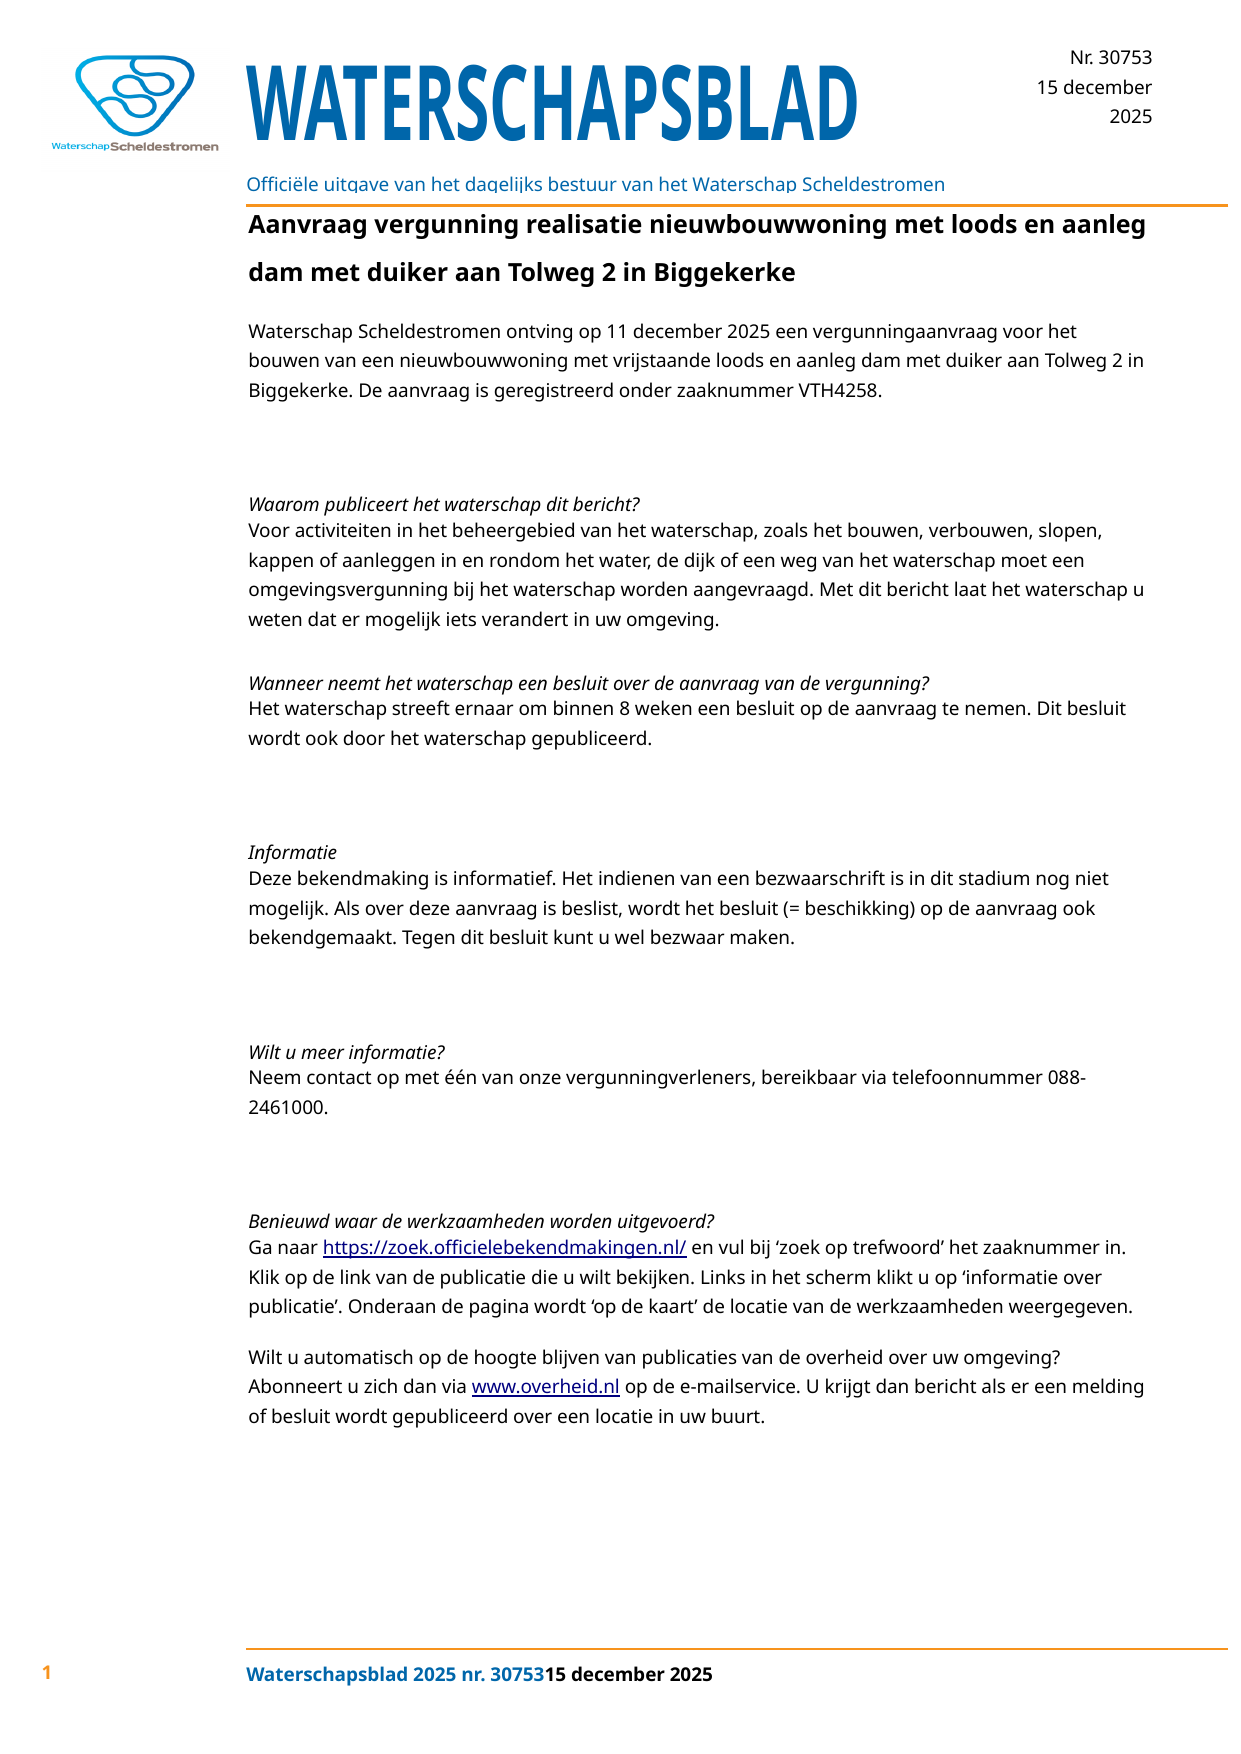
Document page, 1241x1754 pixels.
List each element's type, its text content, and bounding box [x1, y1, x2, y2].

text Deze bekendmaking is informatief. Het indienen van een bezwaarschrift is in dit stadium nog niet mogelijk. Als over deze aanvraag is beslist, wordt het besluit (= beschikking) op de aanvraag ook bekendgemaakt. Tegen dit besluit kunt u wel bezwaar maken. [248, 865, 1152, 950]
picture [41, 47, 231, 172]
text Neem contact op met één van onze vergunningverleners, bereikbaar via telefoonnummer 088-2461000. [248, 1064, 1152, 1120]
text Aanvraag vergunning realisatie nieuwbouwwoning met loods en aanleg dam met duiker aan Tolweg 2 in Biggekerke [248, 207, 1152, 288]
text Waarom publiceert het waterschap dit bericht? [248, 491, 1152, 517]
text Voor activiteiten in het beheergebied van het waterschap, zoals het bouwen, verbouwen, slopen, kappen of aanleggen in en rondom het water, de dijk of een weg van het waterschap moet een omgevingsvergunning bij het waterschap worden aangevraagd. Met dit bericht laat het waterschap u weten dat er mogelijk iets verandert in uw omgeving. [248, 517, 1152, 632]
text Wanneer neemt het waterschap een besluit over de aanvraag van de vergunning? [248, 670, 1152, 696]
text Wilt u automatisch op de hoogte blijven van publicaties van de overheid over uw omgeving? Abonneert u zich dan via www.overheid.nl op de e-mailservice. U krijgt dan bericht als er een melding of besluit wordt gepubliceerd over een locatie in uw buurt. [248, 1344, 1152, 1429]
text Benieuwd waar de werkzaamheden worden uitgevoerd? [248, 1208, 1152, 1234]
text Waterschap Scheldestromen ontving op 11 december 2025 een vergunningaanvraag voor het bouwen van een nieuwbouwwoning met vrijstaande loods en aanleg dam met duiker aan Tolweg 2 in Biggekerke. De aanvraag is geregistreerd onder zaaknummer VTH4258. [248, 318, 1152, 403]
text Wilt u meer informatie? [248, 1039, 1152, 1064]
text Informatie [248, 839, 1152, 865]
text Het waterschap streeft ernaar om binnen 8 weken een besluit op de aanvraag te nemen. Dit besluit wordt ook door het waterschap gepubliceerd. [248, 696, 1152, 751]
text Ga naar https://zoek.officielebekendmakingen.nl/ en vul bij ‘zoek op trefwoord’ het zaaknummer in. Klik op de link van de publicatie die u wilt bekijken. Links in het scherm klikt u op ‘informatie over publicatie’. Onderaan de pagina wordt ‘op de kaart’ de locatie van de werkzaamheden weergegeven. [248, 1234, 1152, 1319]
